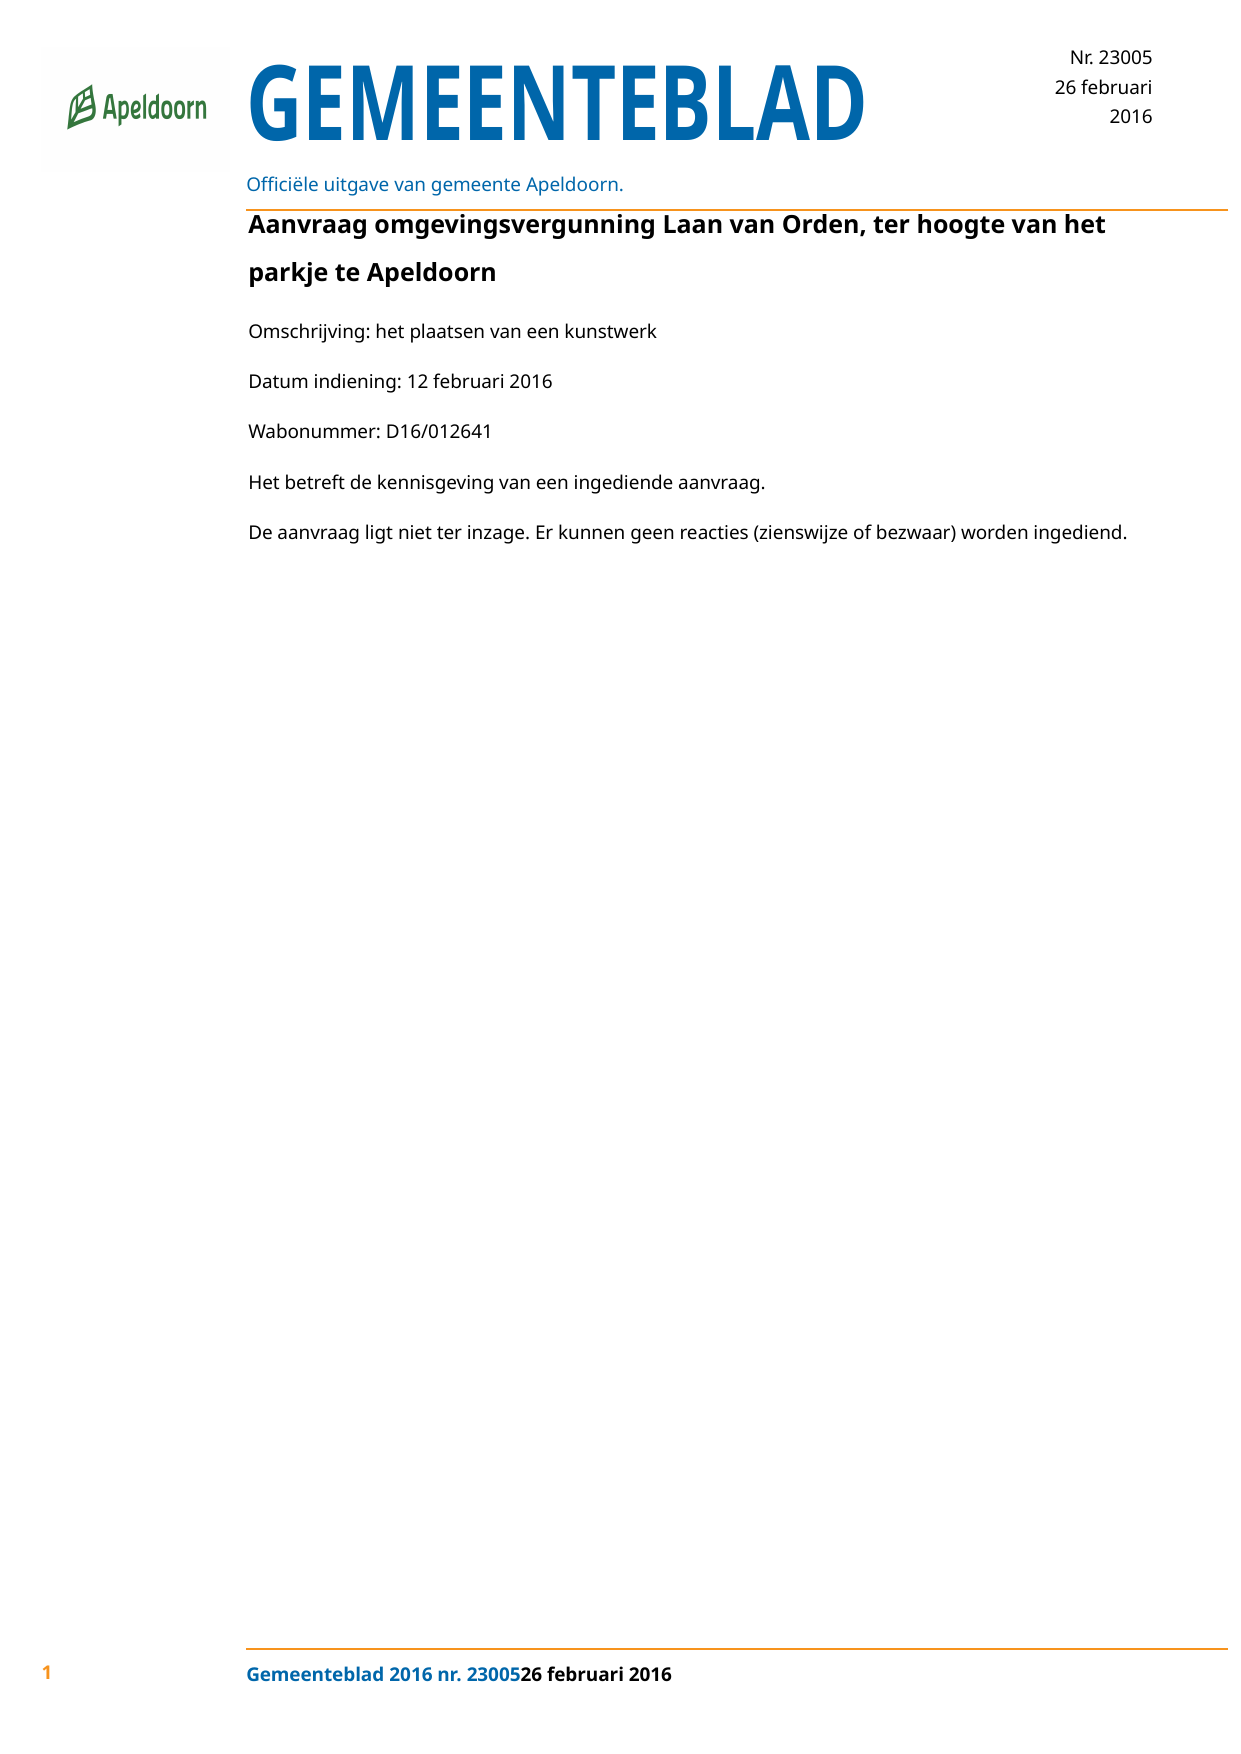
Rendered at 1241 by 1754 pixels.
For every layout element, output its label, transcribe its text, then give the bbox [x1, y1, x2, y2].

picture [41, 47, 231, 172]
text Wabonummer: D16/012641 [248, 419, 1152, 444]
text Het betreft de kennisgeving van een ingediende aanvraag. [248, 469, 1152, 495]
text Omschrijving: het plaatsen van een kunstwerk [248, 318, 1152, 344]
text De aanvraag ligt niet ter inzage. Er kunnen geen reacties (zienswijze of bezwaar) worden ingediend. [248, 519, 1152, 545]
text Datum indiening: 12 februari 2016 [248, 368, 1152, 394]
text Aanvraag omgevingsvergunning Laan van Orden, ter hoogte van het parkje te Apeldoorn [248, 211, 1152, 288]
